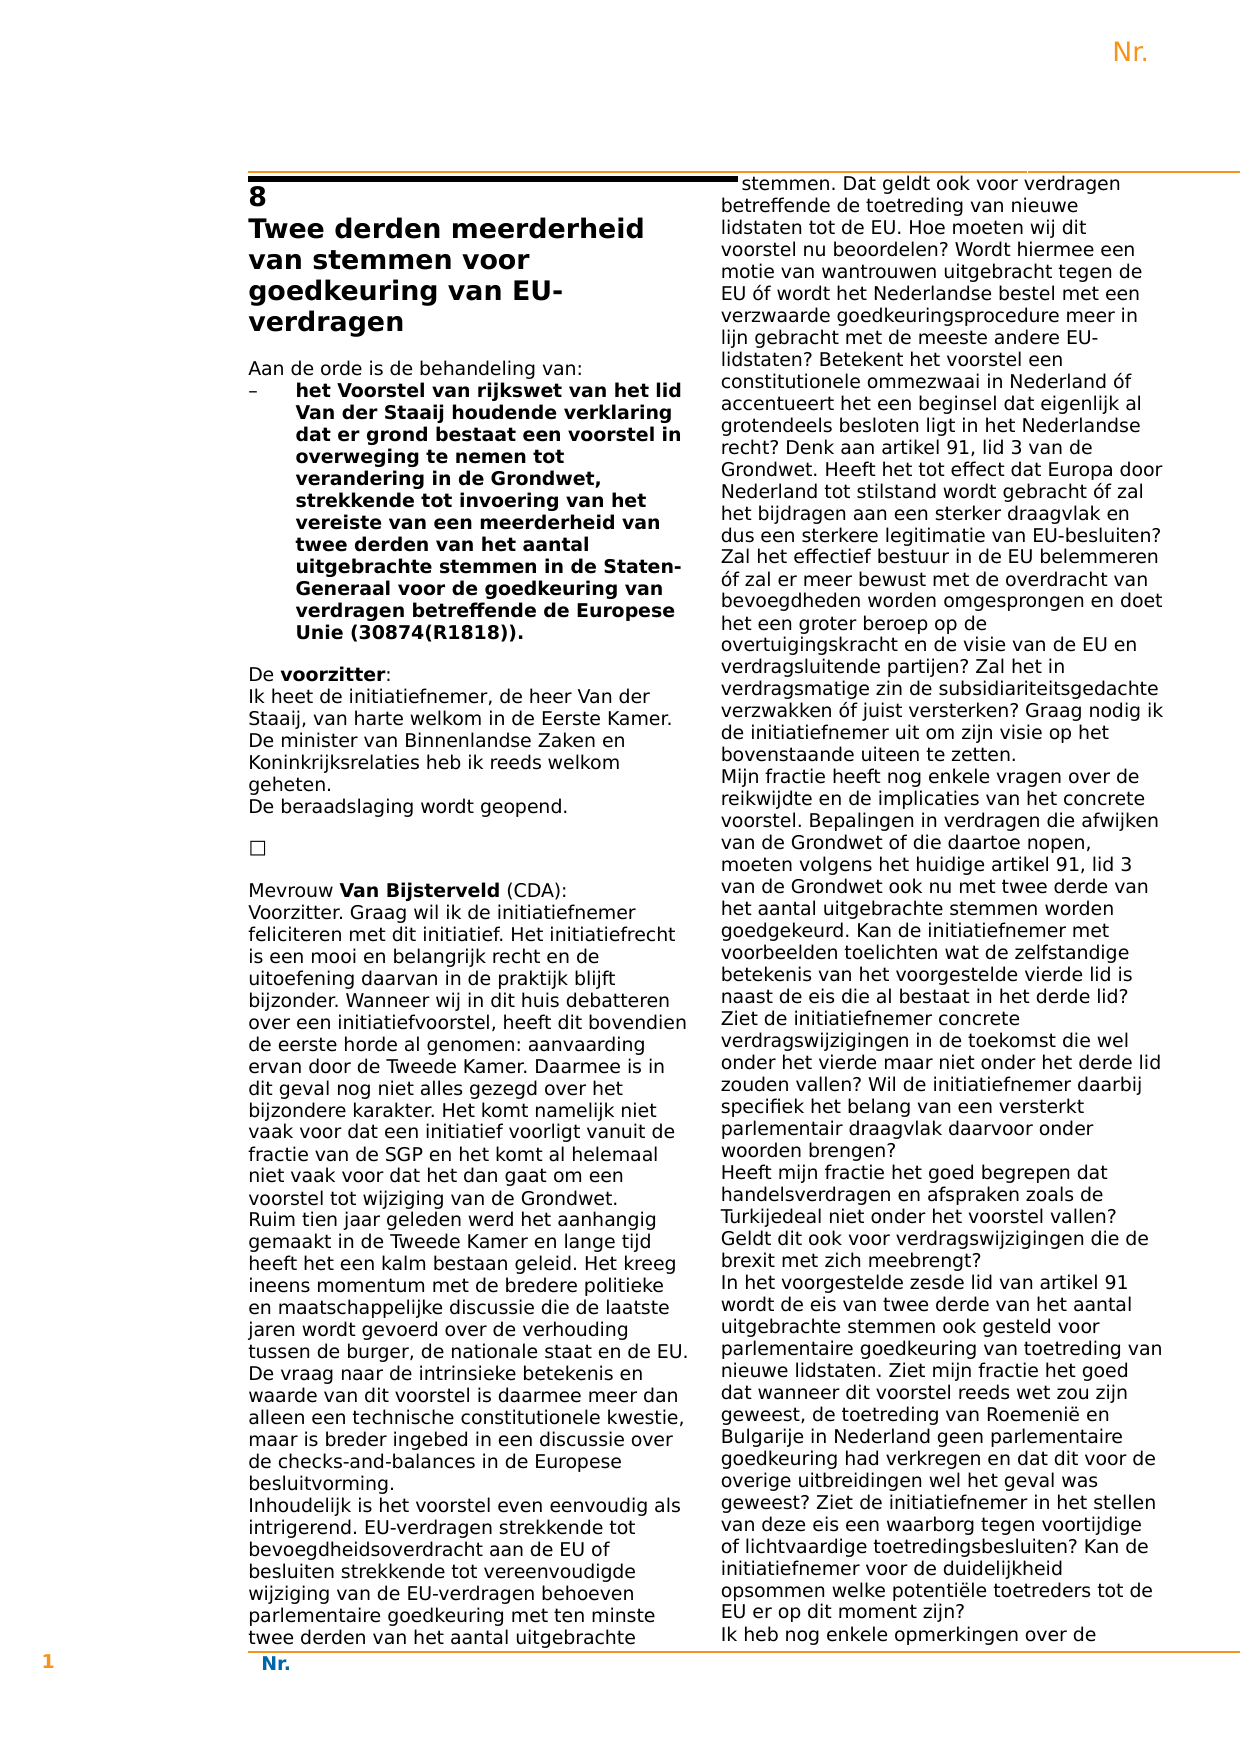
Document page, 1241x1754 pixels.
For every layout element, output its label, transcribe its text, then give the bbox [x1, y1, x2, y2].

text Voorzitter. Graag wil ik de initiatiefnemer feliciteren met dit initiatief. Het initiatiefrecht is een mooi en belangrijk recht en de uitoefening daarvan in de praktijk blijft bijzonder. Wanneer wij in dit huis debatteren over een initiatiefvoorstel, heeft dit bovendien de eerste horde al genomen: aanvaarding ervan door de Tweede Kamer. Daarmee is in dit geval nog niet alles gezegd over het bijzondere karakter. Het komt namelijk niet vaak voor dat een initiatief voorligt vanuit de fractie van de SGP en het komt al helemaal niet vaak voor dat het dan gaat om een voorstel tot wijziging van de Grondwet. [248, 902, 691, 1209]
text De beraadslaging wordt geopend. [248, 796, 691, 818]
title 8 Twee derden meerderheid van stemmen voor goedkeuring van EU-verdragen [248, 182, 691, 338]
list het Voorstel van rijkswet van het lid Van der Staaij houdende verklaring dat er grond bestaat een voorstel in overweging te nemen tot verandering in de Grondwet, strekkende tot invoering van het vereiste van een meerderheid van twee derden van het aantal uitgebrachte stemmen in de Staten-Generaal voor de goedkeuring van verdragen betreffende de Europese Unie (30874(R1818)). [248, 380, 691, 644]
text In het voorgestelde zesde lid van artikel 91 wordt de eis van twee derde van het aantal uitgebrachte stemmen ook gesteld voor parlementaire goedkeuring van toetreding van nieuwe lidstaten. Ziet mijn fractie het goed dat wanneer dit voorstel reeds wet zou zijn geweest, de toetreding van Roemenië en Bulgarije in Nederland geen parlementaire goedkeuring had verkregen en dat dit voor de overige uitbreidingen wel het geval was geweest? Ziet de initiatiefnemer in het stellen van deze eis een waarborg tegen voortijdige of lichtvaardige toetredingsbesluiten? Kan de initiatiefnemer voor de duidelijkheid opsommen welke potentiële toetreders tot de EU er op dit moment zijn? [721, 1272, 1163, 1623]
text Inhoudelijk is het voorstel even eenvoudig als intrigerend. EU-verdragen strekkende tot bevoegdheidsoverdracht aan de EU of besluiten strekkende tot vereenvoudigde wijziging van de EU-verdragen behoeven parlementaire goedkeuring met ten minste twee derden van het aantal uitgebrachte [248, 1495, 691, 1649]
text Ik heb nog enkele opmerkingen over de [721, 1623, 1163, 1645]
text Heeft mijn fractie het goed begrepen dat handelsverdragen en afspraken zoals de Turkijedeal niet onder het voorstel vallen? Geldt dit ook voor verdragswijzigingen die de brexit met zich meebrengt? [721, 1162, 1163, 1272]
text De voorzitter: [248, 664, 691, 686]
text stemmen. Dat geldt ook voor verdragen betreffende de toetreding van nieuwe lidstaten tot de EU. Hoe moeten wij dit voorstel nu beoordelen? Wordt hiermee een motie van wantrouwen uitgebracht tegen de EU óf wordt het Nederlandse bestel met een verzwaarde goedkeuringsprocedure meer in lijn gebracht met de meeste andere EU-lidstaten? Betekent het voorstel een constitutionele ommezwaai in Nederland óf accentueert het een beginsel dat eigenlijk al grotendeels besloten ligt in het Nederlandse recht? Denk aan artikel 91, lid 3 van de Grondwet. Heeft het tot effect dat Europa door Nederland tot stilstand wordt gebracht óf zal het bijdragen aan een sterker draagvlak en dus een sterkere legitimatie van EU-besluiten? Zal het effectief bestuur in de EU belemmeren óf zal er meer bewust met de overdracht van bevoegdheden worden omgesprongen en doet het een groter beroep op de overtuigingskracht en de visie van de EU en verdragsluitende partijen? Zal het in verdragsmatige zin de subsidiariteitsgedachte verzwakken óf juist versterken? Graag nodig ik de initiatiefnemer uit om zijn visie op het bovenstaande uiteen te zetten. [721, 173, 1163, 766]
text Aan de orde is de behandeling van: [248, 358, 691, 380]
text ⬜ [248, 838, 691, 860]
text Mijn fractie heeft nog enkele vragen over de reikwijdte en de implicaties van het concrete voorstel. Bepalingen in verdragen die afwijken van de Grondwet of die daartoe nopen, moeten volgens het huidige artikel 91, lid 3 van de Grondwet ook nu met twee derde van het aantal uitgebrachte stemmen worden goedgekeurd. Kan de initiatiefnemer met voorbeelden toelichten wat de zelfstandige betekenis van het voorgestelde vierde lid is naast de eis die al bestaat in het derde lid? Ziet de initiatiefnemer concrete verdragswijzigingen in de toekomst die wel onder het vierde maar niet onder het derde lid zouden vallen? Wil de initiatiefnemer daarbij specifiek het belang van een versterkt parlementair draagvlak daarvoor onder woorden brengen? [721, 766, 1163, 1162]
text Mevrouw Van Bijsterveld (CDA): [248, 880, 691, 902]
text Ik heet de initiatiefnemer, de heer Van der Staaij, van harte welkom in de Eerste Kamer. De minister van Binnenlandse Zaken en Koninkrijksrelaties heb ik reeds welkom geheten. [248, 686, 691, 796]
text Ruim tien jaar geleden werd het aanhangig gemaakt in de Tweede Kamer en lange tijd heeft het een kalm bestaan geleid. Het kreeg ineens momentum met de bredere politieke en maatschappelijke discussie die de laatste jaren wordt gevoerd over de verhouding tussen de burger, de nationale staat en de EU. De vraag naar de intrinsieke betekenis en waarde van dit voorstel is daarmee meer dan alleen een technische constitutionele kwestie, maar is breder ingebed in een discussie over de checks-and-balances in de Europese besluitvorming. [248, 1209, 691, 1495]
